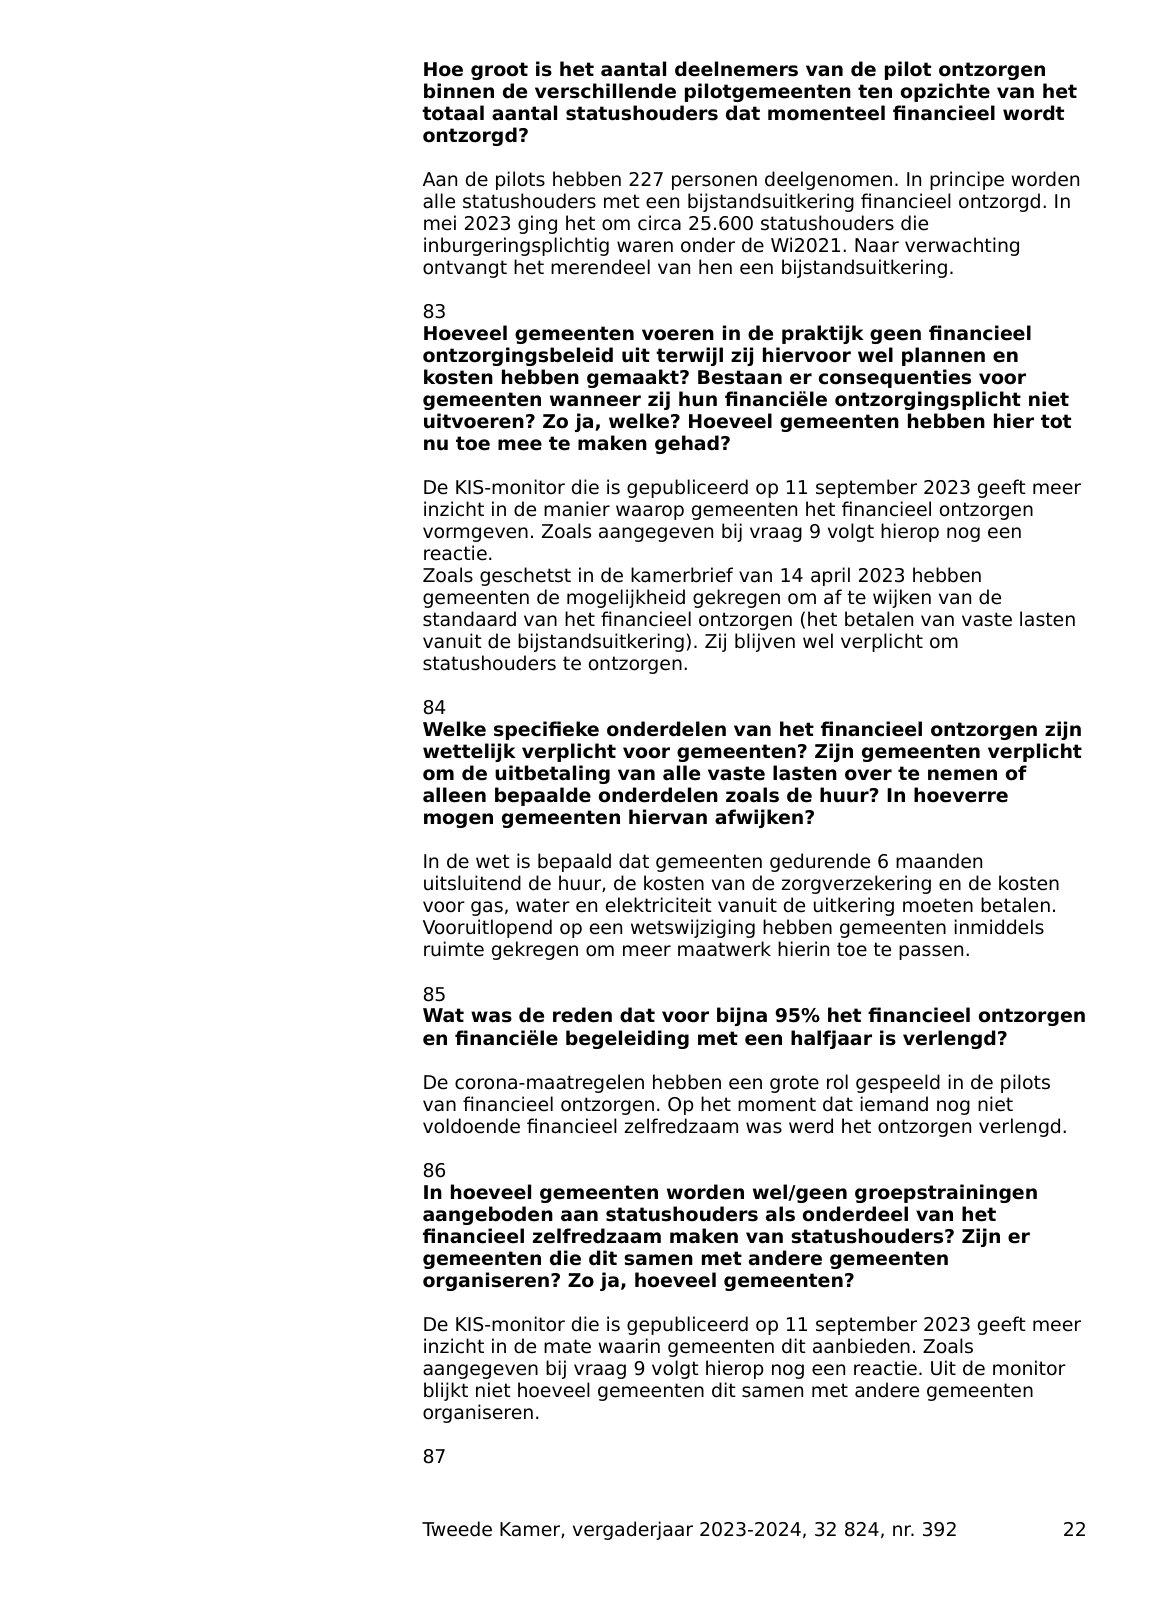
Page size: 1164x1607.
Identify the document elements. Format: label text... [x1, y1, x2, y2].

text De corona-maatregelen hebben een grote rol gespeeld in de pilots van financieel ontzorgen. Op het moment dat iemand nog niet voldoende financieel zelfredzaam was werd het ontzorgen verlengd. [422, 1072, 1087, 1137]
text 86 [422, 1160, 1087, 1182]
text Wat was de reden dat voor bijna 95% het financieel ontzorgen en financiële begeleiding met een halfjaar is verlengd? [422, 1005, 1087, 1049]
text 85 [422, 983, 1087, 1005]
text Hoeveel gemeenten voeren in de praktijk geen financieel ontzorgingsbeleid uit terwijl zij hiervoor wel plannen en kosten hebben gemaakt? Bestaan er consequenties voor gemeenten wanneer zij hun financiële ontzorgingsplicht niet uitvoeren? Zo ja, welke? Hoeveel gemeenten hebben hier tot nu toe mee te maken gehad? [422, 323, 1087, 455]
text Hoe groot is het aantal deelnemers van de pilot ontzorgen binnen de verschillende pilotgemeenten ten opzichte van het totaal aantal statushouders dat momenteel financieel wordt ontzorgd? [422, 59, 1087, 147]
text Welke specifieke onderdelen van het financieel ontzorgen zijn wettelijk verplicht voor gemeenten? Zijn gemeenten verplicht om de uitbetaling van alle vaste lasten over te nemen of alleen bepaalde onderdelen zoals de huur? In hoeverre mogen gemeenten hiervan afwijken? [422, 719, 1087, 829]
text Zoals geschetst in de kamerbrief van 14 april 2023 hebben gemeenten de mogelijkheid gekregen om af te wijken van de standaard van het financieel ontzorgen (het betalen van vaste lasten vanuit de bijstandsuitkering). Zij blijven wel verplicht om statushouders te ontzorgen. [422, 565, 1087, 675]
text De KIS-monitor die is gepubliceerd op 11 september 2023 geeft meer inzicht in de manier waarop gemeenten het financieel ontzorgen vormgeven. Zoals aangegeven bij vraag 9 volgt hierop nog een reactie. [422, 477, 1087, 565]
text 84 [422, 697, 1087, 719]
text 87 [422, 1446, 1087, 1468]
text De KIS-monitor die is gepubliceerd op 11 september 2023 geeft meer inzicht in de mate waarin gemeenten dit aanbieden. Zoals aangegeven bij vraag 9 volgt hierop nog een reactie. Uit de monitor blijkt niet hoeveel gemeenten dit samen met andere gemeenten organiseren. [422, 1314, 1087, 1424]
text Aan de pilots hebben 227 personen deelgenomen. In principe worden alle statushouders met een bijstandsuitkering financieel ontzorgd. In mei 2023 ging het om circa 25.600 statushouders die inburgeringsplichtig waren onder de Wi2021. Naar verwachting ontvangt het merendeel van hen een bijstandsuitkering. [422, 169, 1087, 279]
text In hoeveel gemeenten worden wel/geen groepstrainingen aangeboden aan statushouders als onderdeel van het financieel zelfredzaam maken van statushouders? Zijn er gemeenten die dit samen met andere gemeenten organiseren? Zo ja, hoeveel gemeenten? [422, 1182, 1087, 1292]
text 83 [422, 301, 1087, 323]
text In de wet is bepaald dat gemeenten gedurende 6 maanden uitsluitend de huur, de kosten van de zorgverzekering en de kosten voor gas, water en elektriciteit vanuit de uitkering moeten betalen. Vooruitlopend op een wetswijziging hebben gemeenten inmiddels ruimte gekregen om meer maatwerk hierin toe te passen. [422, 851, 1087, 961]
